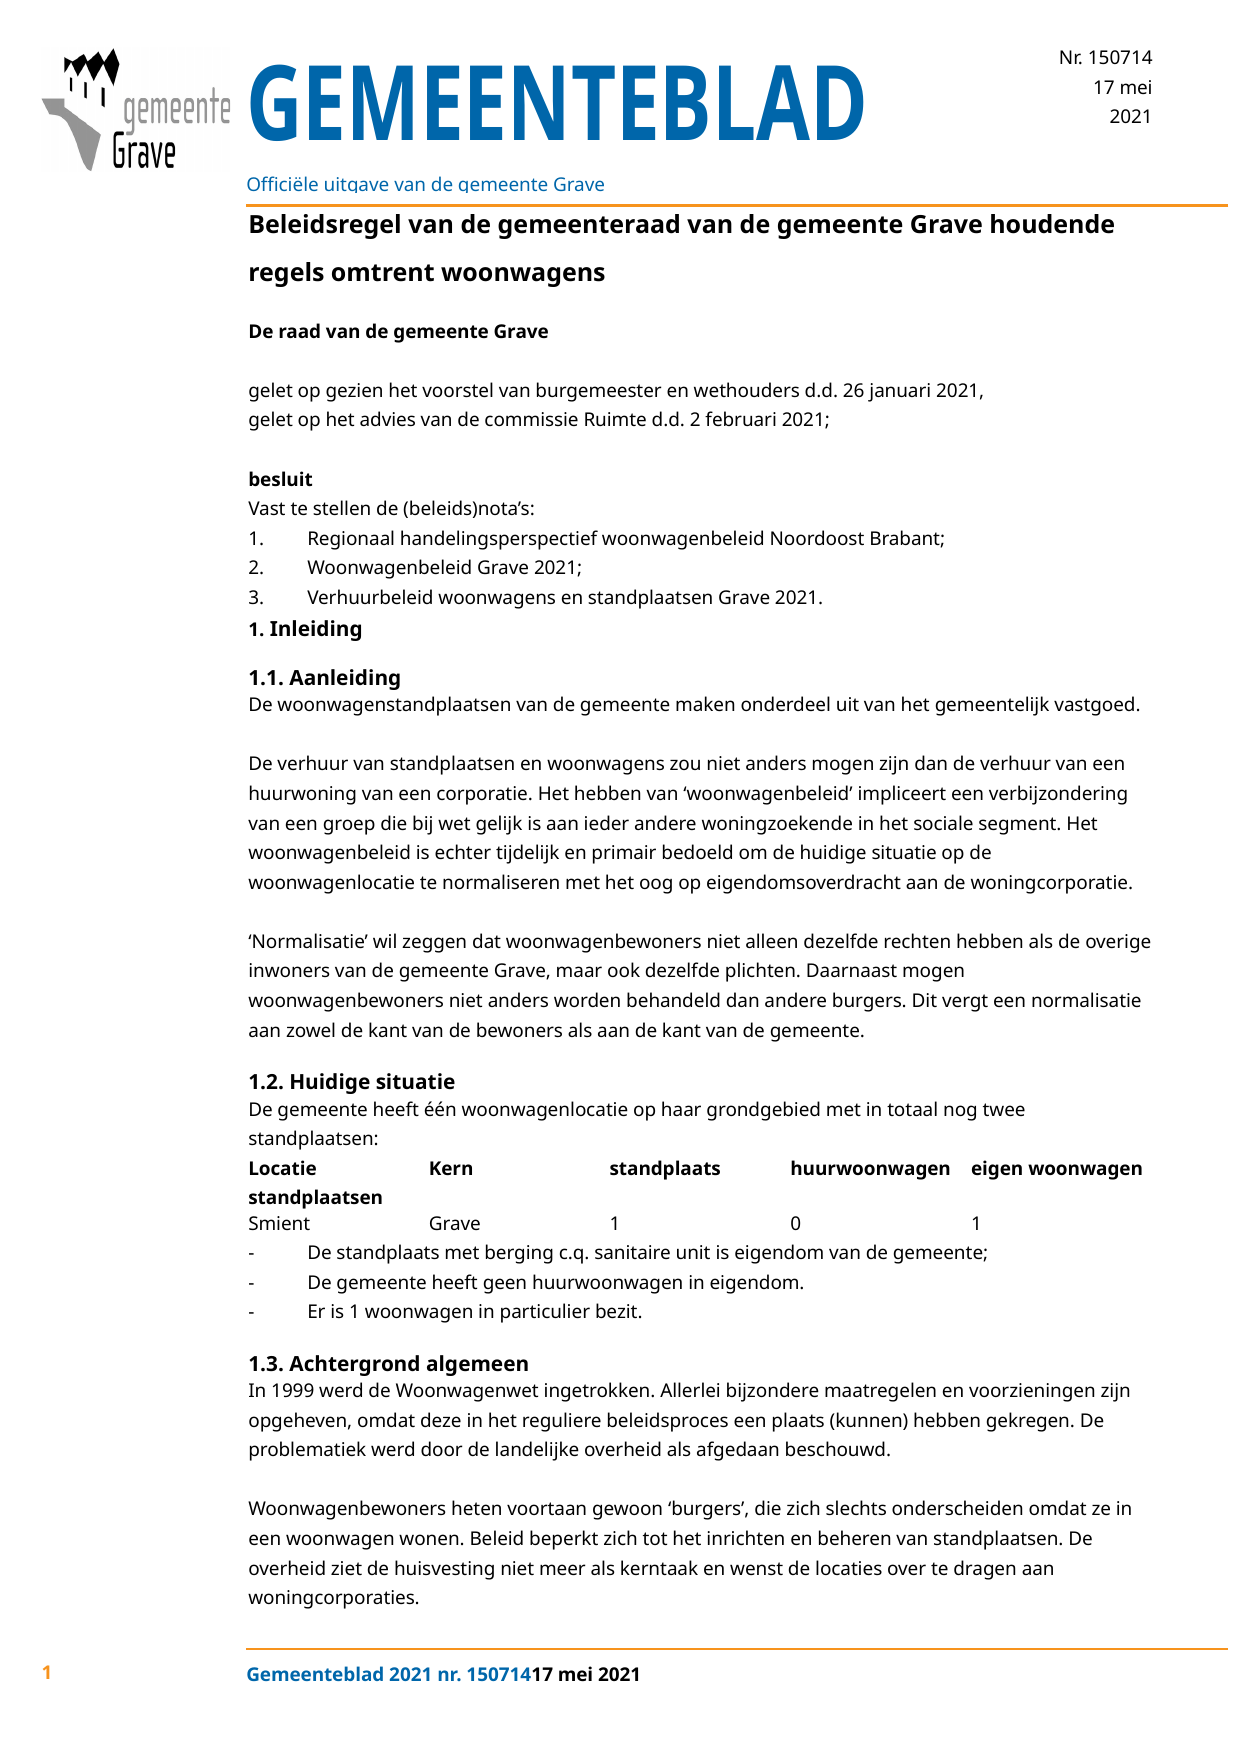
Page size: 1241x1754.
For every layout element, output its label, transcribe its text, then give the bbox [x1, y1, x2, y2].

table_header Locatie standplaatsen [248, 1155, 429, 1210]
table_cell 0 [790, 1210, 971, 1236]
text besluit [248, 466, 1152, 492]
text De woonwagenstandplaatsen van de gemeente maken onderdeel uit van het gemeentelijk vastgoed. [248, 691, 1152, 717]
text Vast te stellen de (beleids)nota’s: [248, 495, 1152, 521]
text 1. Inleiding [248, 614, 1152, 642]
list De standplaats met berging c.q. sanitaire unit is eigendom van de gemeente; [248, 1239, 1152, 1265]
list Er is 1 woonwagen in particulier bezit. [248, 1298, 1152, 1324]
text De raad van de gemeente Grave [248, 318, 1152, 344]
text 1.1. Aanleiding [248, 663, 1152, 691]
text Beleidsregel van de gemeenteraad van de gemeente Grave houdende regels omtrent woonwagens [248, 207, 1152, 288]
text 1.2. Huidige situatie [248, 1067, 1152, 1096]
table_cell 1 [609, 1210, 790, 1236]
text De verhuur van standplaatsen en woonwagens zou niet anders mogen zijn dan de verhuur van een huurwoning van een corporatie. Het hebben van ‘woonwagenbeleid’ impliceert een verbijzondering van een groep die bij wet gelijk is aan ieder andere woningzoekende in het sociale segment. Het woonwagenbeleid is echter tijdelijk en primair bedoeld om de huidige situatie op de woonwagenlocatie te normaliseren met het oog op eigendomsoverdracht aan de woningcorporatie. [248, 751, 1152, 895]
text gelet op gezien het voorstel van burgemeester en wethouders d.d. 26 januari 2021, [248, 377, 1152, 403]
list Woonwagenbeleid Grave 2021; [248, 554, 1152, 580]
table_header eigen woonwagen [971, 1155, 1152, 1210]
table_header huurwoonwagen [790, 1155, 971, 1210]
table_cell Smient [248, 1210, 429, 1236]
list Verhuurbeleid woonwagens en standplaatsen Grave 2021. [248, 584, 1152, 610]
table_cell Grave [429, 1210, 609, 1236]
text In 1999 werd de Woonwagenwet ingetrokken. Allerlei bijzondere maatregelen en voorzieningen zijn opgeheven, omdat deze in het reguliere beleidsproces een plaats (kunnen) hebben gekregen. De problematiek werd door de landelijke overheid als afgedaan beschouwd. [248, 1377, 1152, 1462]
text Woonwagenbewoners heten voortaan gewoon ‘burgers’, die zich slechts onderscheiden omdat ze in een woonwagen wonen. Beleid beperkt zich tot het inrichten en beheren van standplaatsen. De overheid ziet de huisvesting niet meer als kerntaak en wenst de locaties over te dragen aan woningcorporaties. [248, 1496, 1152, 1610]
table_cell 1 [971, 1210, 1152, 1236]
list Regionaal handelingsperspectief woonwagenbeleid Noordoost Brabant; [248, 525, 1152, 551]
picture [41, 47, 231, 172]
text De gemeente heeft één woonwagenlocatie op haar grondgebied met in totaal nog twee standplaatsen: [248, 1096, 1152, 1151]
text gelet op het advies van de commissie Ruimte d.d. 2 februari 2021; [248, 407, 1152, 432]
text 1.3. Achtergrond algemeen [248, 1349, 1152, 1377]
table_header Kern [429, 1155, 609, 1210]
list De gemeente heeft geen huurwoonwagen in eigendom. [248, 1269, 1152, 1294]
table_header standplaats [609, 1155, 790, 1210]
text ‘Normalisatie’ wil zeggen dat woonwagenbewoners niet alleen dezelfde rechten hebben als de overige inwoners van de gemeente Grave, maar ook dezelfde plichten. Daarnaast mogen woonwagenbewoners niet anders worden behandeld dan andere burgers. Dit vergt een normalisatie aan zowel de kant van de bewoners als aan de kant van de gemeente. [248, 928, 1152, 1043]
